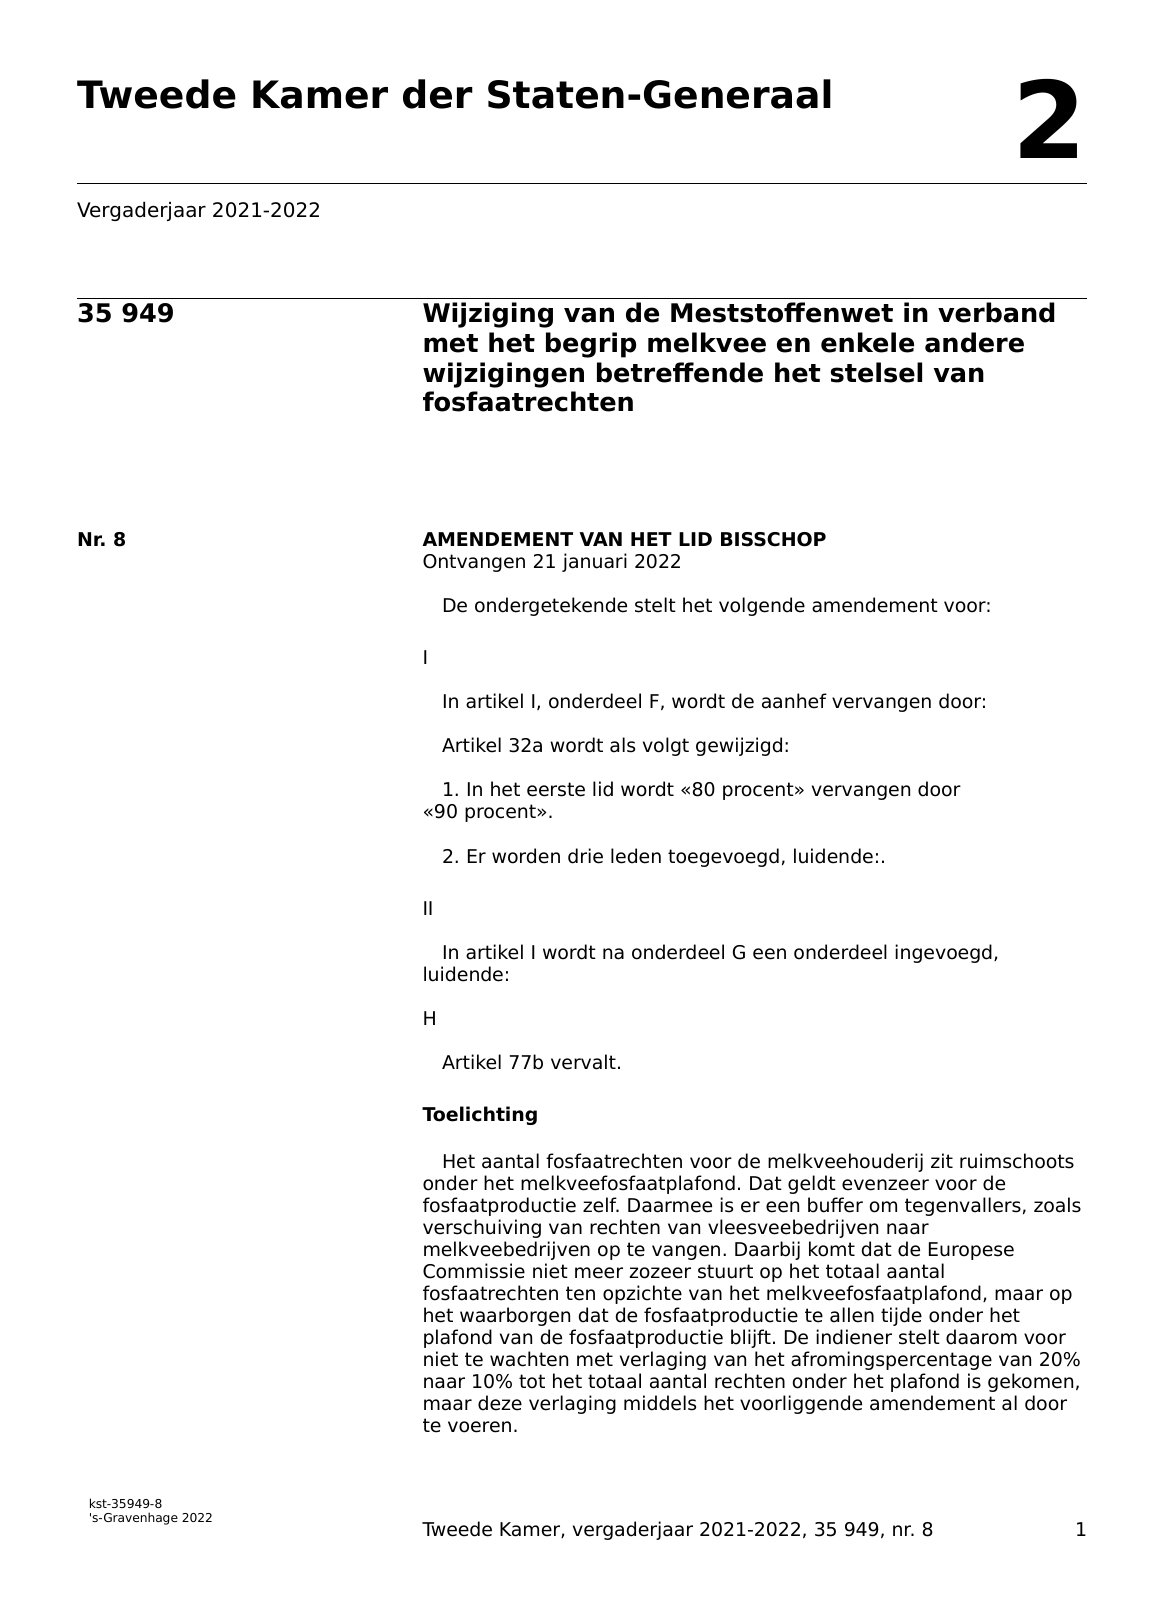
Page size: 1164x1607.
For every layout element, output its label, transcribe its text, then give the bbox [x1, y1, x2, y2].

text Ontvangen 21 januari 2022 [422, 551, 1087, 573]
text Artikel 32a wordt als volgt gewijzigd: [422, 735, 1087, 757]
table_cell Vergaderjaar 2021-2022 [77, 184, 1087, 298]
text 2. Er worden drie leden toegevoegd, luidende:. [422, 846, 1087, 867]
text 's-Gravenhage 2022 [88, 1511, 323, 1525]
text De ondergetekende stelt het volgende amendement voor: [422, 595, 1087, 617]
text 1. In het eerste lid wordt «80 procent» vervangen door «90 procent». [422, 779, 1087, 823]
text Het aantal fosfaatrechten voor de melkveehouderij zit ruimschoots onder het melkveefosfaatplafond. Dat geldt evenzeer voor de fosfaatproductie zelf. Daarmee is er een buffer om tegenvallers, zoals verschuiving van rechten van vleesveebedrijven naar melkveebedrijven op te vangen. Daarbij komt dat de Europese Commissie niet meer zozeer stuurt op het totaal aantal fosfaatrechten ten opzichte van het melkveefosfaatplafond, maar op het waarborgen dat de fosfaatproductie te allen tijde onder het plafond van de fosfaatproductie blijft. De indiener stelt daarom voor niet te wachten met verlaging van het afromingspercentage van 20% naar 10% tot het totaal aantal rechten onder het plafond is gekomen, maar deze verlaging middels het voorliggende amendement al door te voeren. [422, 1151, 1087, 1437]
table_header 2 [886, 59, 1087, 183]
subtitle I [422, 647, 1087, 669]
text Artikel 77b vervalt. [422, 1052, 1087, 1074]
subtitle Toelichting [422, 1104, 1087, 1126]
text H [422, 1008, 1087, 1030]
text In artikel I wordt na onderdeel G een onderdeel ingevoegd, luidende: [422, 942, 1087, 986]
text In artikel I, onderdeel F, wordt de aanhef vervangen door: [422, 691, 1087, 713]
subtitle II [422, 897, 1087, 919]
subtitle 35 949 Wijziging van de Meststoffenwet in verband met het begrip melkvee en enkele andere wijzigingen betreffende het stelsel van fosfaatrechten [77, 299, 1087, 418]
text kst-35949-8 [88, 1497, 323, 1511]
table_header Tweede Kamer der Staten-Generaal [77, 59, 886, 183]
subtitle Nr. 8 AMENDEMENT VAN HET LID BISSCHOP [77, 529, 1087, 551]
